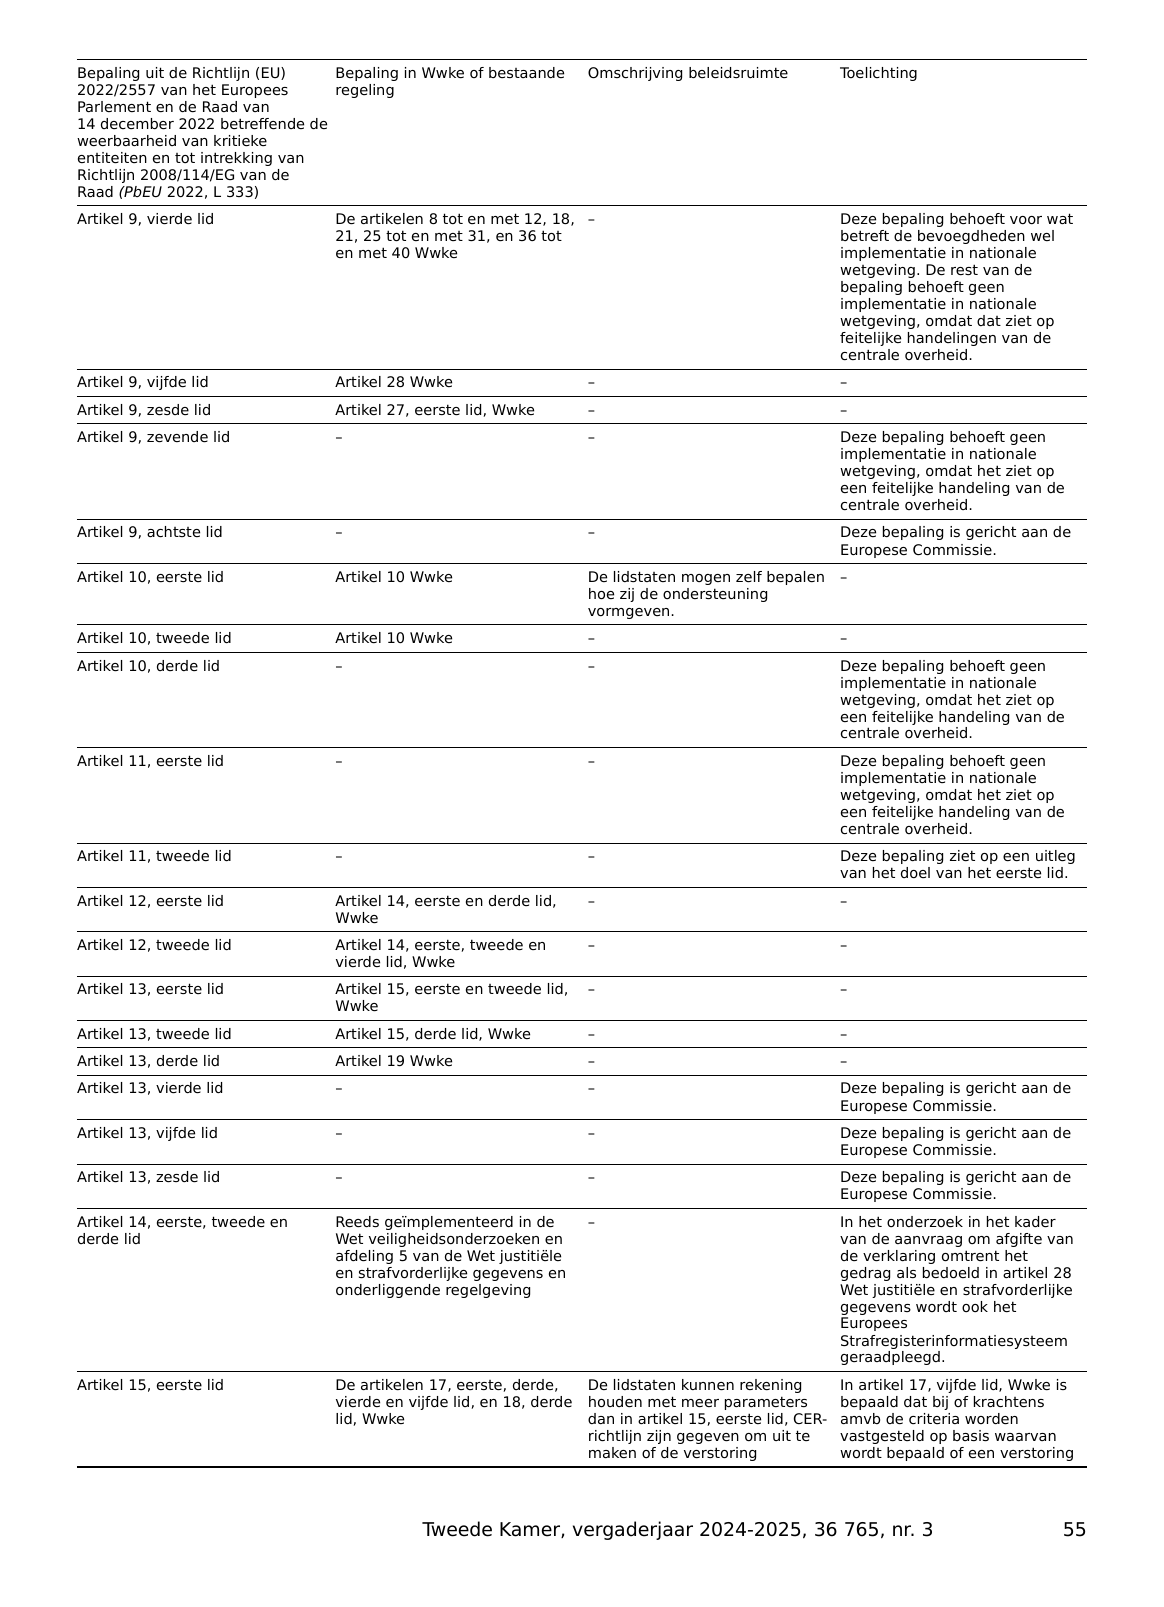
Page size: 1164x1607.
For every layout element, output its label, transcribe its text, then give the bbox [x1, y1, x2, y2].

table_cell Deze bepaling is gericht aan de Europese Commissie. [834, 520, 1087, 563]
table_cell – [582, 1021, 834, 1047]
table_cell – [834, 370, 1087, 396]
table_cell – [582, 844, 834, 887]
table_cell – [329, 748, 582, 842]
table_cell – [834, 397, 1087, 423]
table_cell Artikel 9, achtste lid [77, 520, 329, 563]
table_cell Artikel 11, tweede lid [77, 844, 329, 887]
table_cell Artikel 10, tweede lid [77, 625, 329, 652]
table_cell Artikel 9, zevende lid [77, 424, 329, 519]
table_cell Artikel 13, derde lid [77, 1048, 329, 1075]
table_cell Artikel 14, eerste, tweede en vierde lid, Wwke [329, 932, 582, 976]
table_cell – [582, 1120, 834, 1163]
table_cell – [582, 424, 834, 519]
table_cell – [582, 1076, 834, 1119]
table_cell Artikel 11, eerste lid [77, 748, 329, 842]
table_cell Artikel 9, zesde lid [77, 397, 329, 423]
table_cell Artikel 15, eerste en tweede lid, Wwke [329, 977, 582, 1020]
table_cell – [582, 370, 834, 396]
table_cell – [834, 932, 1087, 976]
table_cell Artikel 10, derde lid [77, 653, 329, 747]
table_cell – [582, 1165, 834, 1208]
table_cell Deze bepaling ziet op een uitleg van het doel van het eerste lid. [834, 844, 1087, 887]
table_cell – [582, 977, 834, 1020]
table_cell – [582, 888, 834, 931]
table_cell Deze bepaling is gericht aan de Europese Commissie. [834, 1165, 1087, 1208]
table_cell – [582, 397, 834, 423]
table_header Bepaling uit de Richtlijn (EU) 2022/2557 van het Europees Parlement en de Raad van 14 december 2022 betreffende de weerbaarheid van kritieke entiteiten en tot intrekking van Richtlijn 2008/114/EG van de Raad (PbEU 2022, L 333) [77, 60, 329, 205]
table_cell Deze bepaling is gericht aan de Europese Commissie. [834, 1076, 1087, 1119]
table_cell – [834, 977, 1087, 1020]
table_cell – [329, 653, 582, 747]
table_cell Artikel 28 Wwke [329, 370, 582, 396]
table_cell Artikel 10, eerste lid [77, 564, 329, 624]
table_cell – [582, 653, 834, 747]
table_cell – [329, 844, 582, 887]
table_cell Artikel 13, tweede lid [77, 1021, 329, 1047]
table_cell Artikel 15, eerste lid [77, 1372, 329, 1466]
table_cell In artikel 17, vijfde lid, Wwke is bepaald dat bij of krachtens amvb de criteria worden vastgesteld op basis waarvan wordt bepaald of een verstoring [834, 1372, 1087, 1466]
table_cell Deze bepaling is gericht aan de Europese Commissie. [834, 1120, 1087, 1163]
table_cell – [834, 888, 1087, 931]
table_cell Artikel 27, eerste lid, Wwke [329, 397, 582, 423]
table_cell – [834, 1021, 1087, 1047]
table_cell – [329, 424, 582, 519]
table_cell – [329, 1165, 582, 1208]
table_cell Artikel 14, eerste en derde lid, Wwke [329, 888, 582, 931]
table_cell Artikel 12, eerste lid [77, 888, 329, 931]
table_cell Deze bepaling behoeft geen implementatie in nationale wetgeving, omdat het ziet op een feitelijke handeling van de centrale overheid. [834, 653, 1087, 747]
table_cell – [582, 1209, 834, 1371]
table_cell In het onderzoek in het kader van de aanvraag om afgifte van de verklaring omtrent het gedrag als bedoeld in artikel 28 Wet justitiële en strafvorderlijke gegevens wordt ook het Europees Strafregisterinformatiesysteem geraadpleegd. [834, 1209, 1087, 1371]
table_cell Artikel 15, derde lid, Wwke [329, 1021, 582, 1047]
table_cell De artikelen 17, eerste, derde, vierde en vijfde lid, en 18, derde lid, Wwke [329, 1372, 582, 1466]
table_cell Deze bepaling behoeft geen implementatie in nationale wetgeving, omdat het ziet op een feitelijke handeling van de centrale overheid. [834, 748, 1087, 842]
table_cell De lidstaten kunnen rekening houden met meer parameters dan in artikel 15, eerste lid, CER-richtlijn zijn gegeven om uit te maken of de verstoring [582, 1372, 834, 1466]
table_header Omschrijving beleidsruimte [582, 60, 834, 205]
table_cell Reeds geïmplementeerd in de Wet veiligheidsonderzoeken en afdeling 5 van de Wet justitiële en strafvorderlijke gegevens en onderliggende regelgeving [329, 1209, 582, 1371]
table_cell – [582, 520, 834, 563]
table_cell Artikel 9, vijfde lid [77, 370, 329, 396]
table_cell Artikel 12, tweede lid [77, 932, 329, 976]
table_cell Deze bepaling behoeft geen implementatie in nationale wetgeving, omdat het ziet op een feitelijke handeling van de centrale overheid. [834, 424, 1087, 519]
table_header Bepaling in Wwke of bestaande regeling [329, 60, 582, 205]
table_cell Artikel 13, eerste lid [77, 977, 329, 1020]
table_cell Artikel 13, vijfde lid [77, 1120, 329, 1163]
table_cell – [582, 625, 834, 652]
table_cell Artikel 10 Wwke [329, 564, 582, 624]
table_cell – [582, 206, 834, 368]
table_cell Artikel 14, eerste, tweede en derde lid [77, 1209, 329, 1371]
table_cell Artikel 13, zesde lid [77, 1165, 329, 1208]
table_cell – [582, 932, 834, 976]
table_cell De lidstaten mogen zelf bepalen hoe zij de ondersteuning vormgeven. [582, 564, 834, 624]
table_cell – [329, 520, 582, 563]
table_cell – [834, 564, 1087, 624]
table_cell – [582, 1048, 834, 1075]
table_cell Artikel 10 Wwke [329, 625, 582, 652]
table_cell – [582, 748, 834, 842]
table_cell De artikelen 8 tot en met 12, 18, 21, 25 tot en met 31, en 36 tot en met 40 Wwke [329, 206, 582, 368]
table_cell Artikel 13, vierde lid [77, 1076, 329, 1119]
table_cell – [329, 1076, 582, 1119]
table_header Toelichting [834, 60, 1087, 205]
table_cell – [834, 1048, 1087, 1075]
table_cell – [329, 1120, 582, 1163]
table_cell Artikel 9, vierde lid [77, 206, 329, 368]
table_cell Artikel 19 Wwke [329, 1048, 582, 1075]
table_cell – [834, 625, 1087, 652]
table_cell Deze bepaling behoeft voor wat betreft de bevoegdheden wel implementatie in nationale wetgeving. De rest van de bepaling behoeft geen implementatie in nationale wetgeving, omdat dat ziet op feitelijke handelingen van de centrale overheid. [834, 206, 1087, 368]
